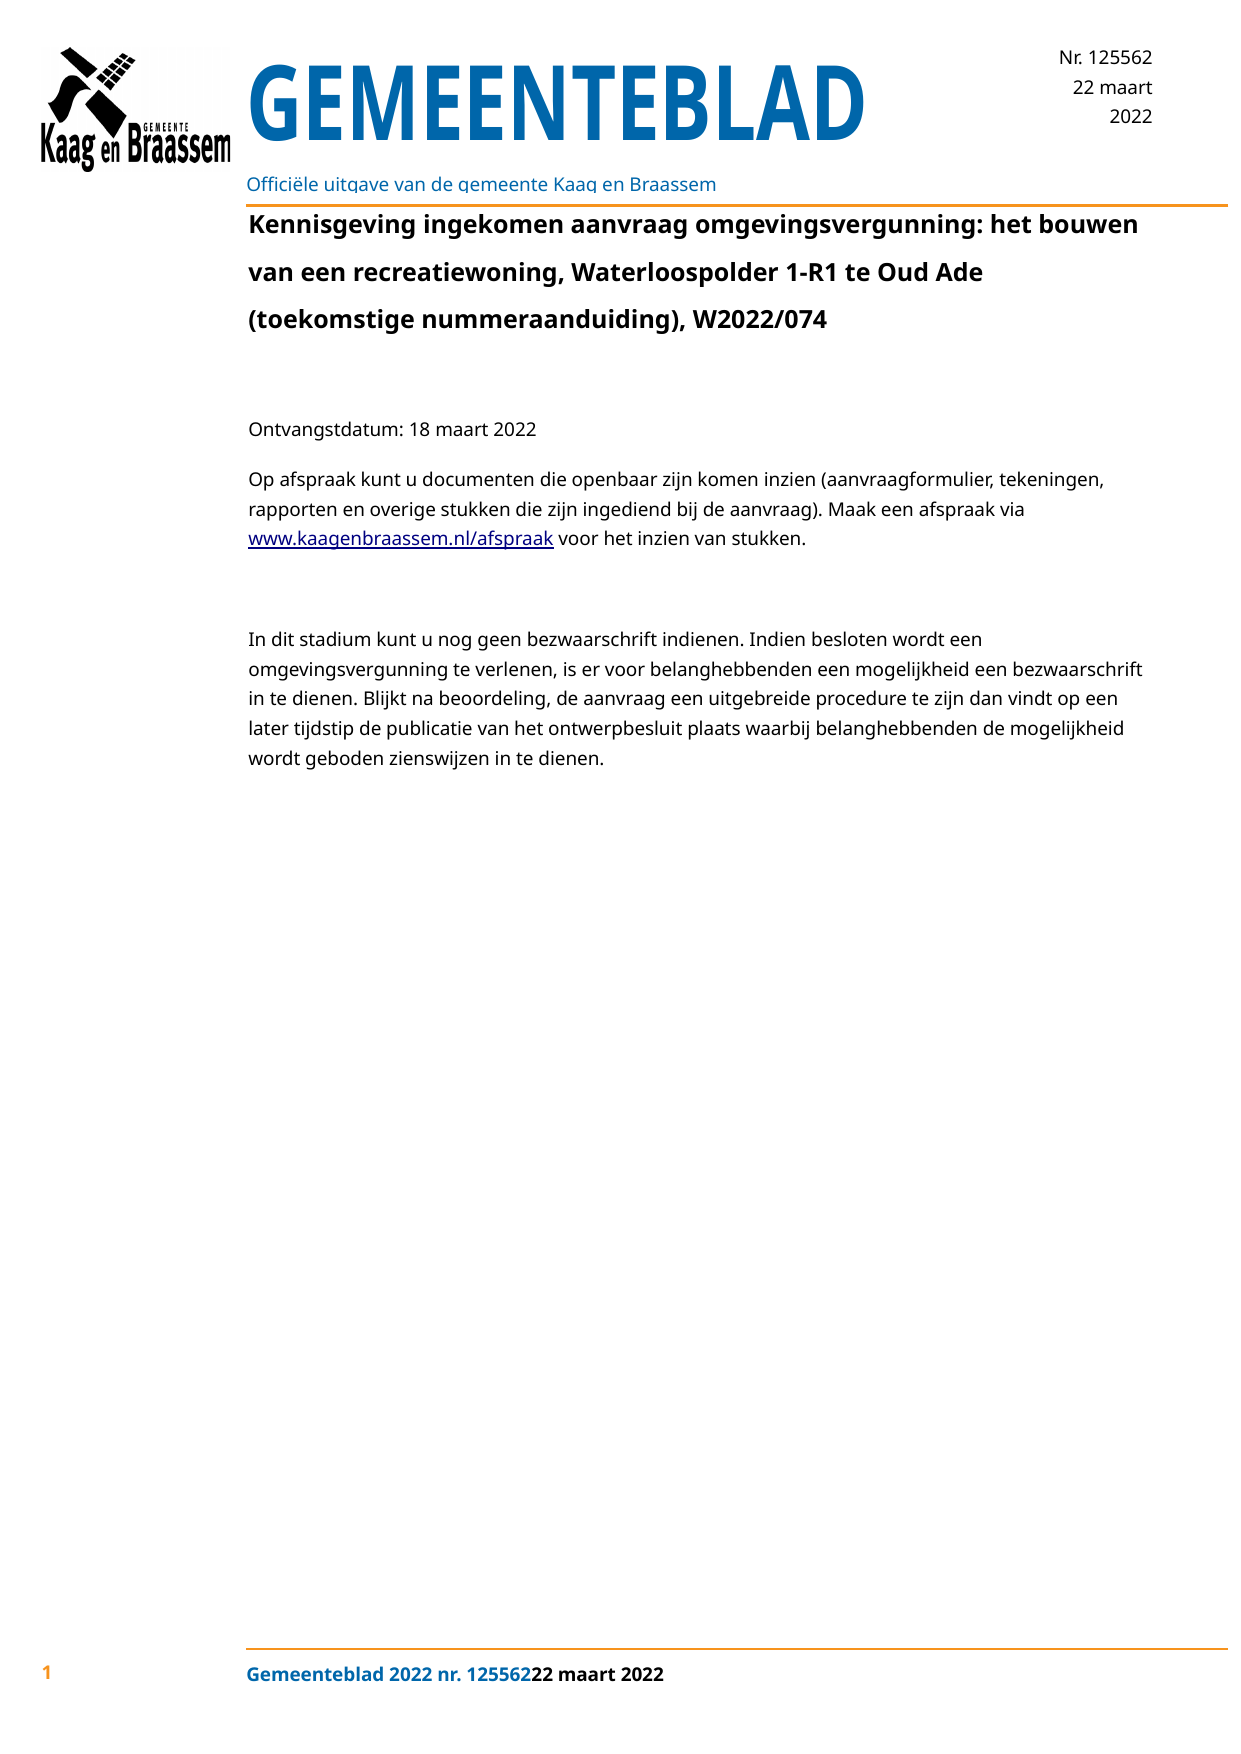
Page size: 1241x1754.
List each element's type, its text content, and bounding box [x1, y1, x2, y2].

text Op afspraak kunt u documenten die openbaar zijn komen inzien (aanvraagformulier, tekeningen, rapporten en overige stukken die zijn ingediend bij de aanvraag). Maak een afspraak via www.kaagenbraassem.nl/afspraak voor het inzien van stukken. [248, 466, 1152, 551]
text Ontvangstdatum: 18 maart 2022 [248, 416, 1152, 442]
text In dit stadium kunt u nog geen bezwaarschrift indienen. Indien besloten wordt een omgevingsvergunning te verlenen, is er voor belanghebbenden een mogelijkheid een bezwaarschrift in te dienen. Blijkt na beoordeling, de aanvraag een uitgebreide procedure te zijn dan vindt op een later tijdstip de publicatie van het ontwerpbesluit plaats waarbij belanghebbenden de mogelijkheid wordt geboden zienswijzen in te dienen. [248, 626, 1152, 770]
text Kennisgeving ingekomen aanvraag omgevingsvergunning: het bouwen van een recreatiewoning, Waterloospolder 1-R1 te Oud Ade (toekomstige nummeraanduiding), W2022/074 [248, 207, 1152, 336]
picture [41, 47, 231, 172]
